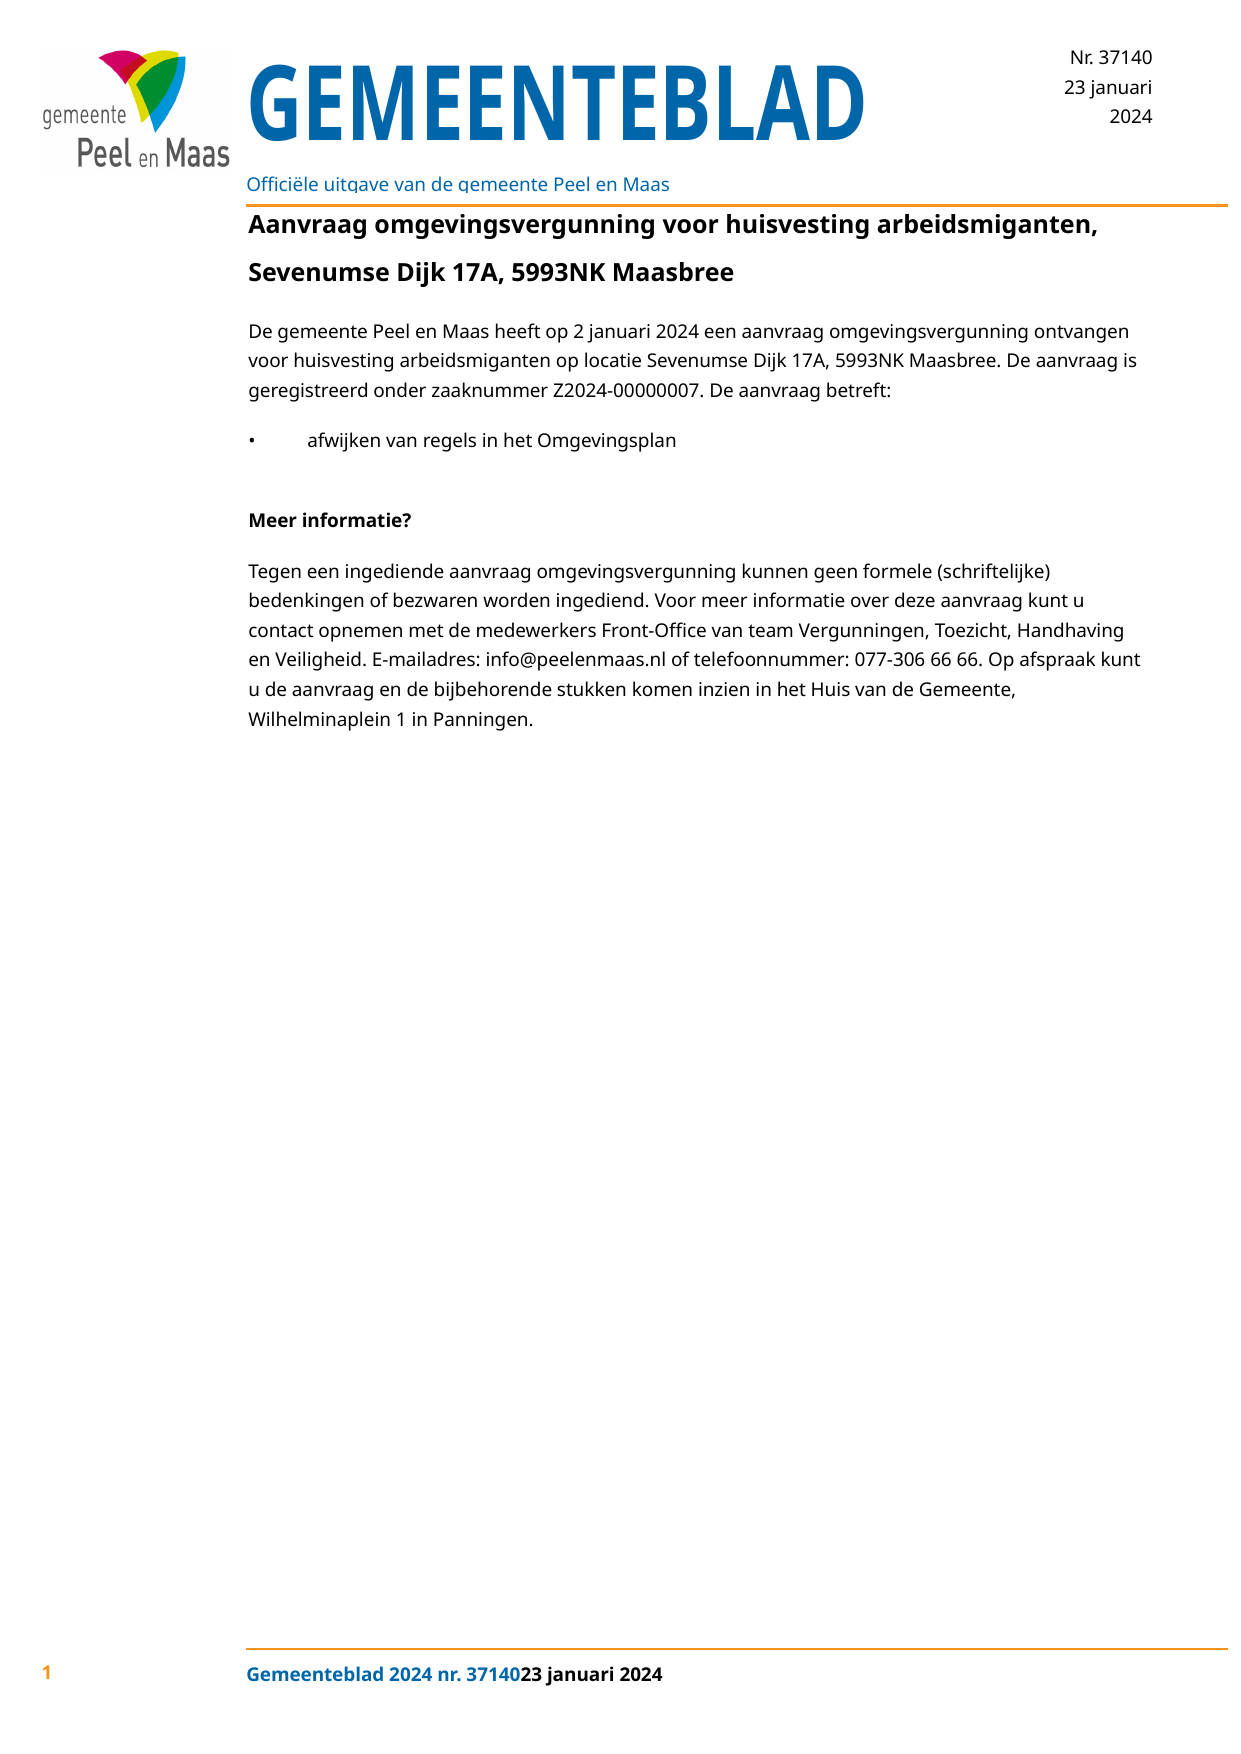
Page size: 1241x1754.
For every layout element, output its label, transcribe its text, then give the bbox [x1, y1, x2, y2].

text Aanvraag omgevingsvergunning voor huisvesting arbeidsmiganten, Sevenumse Dijk 17A, 5993NK Maasbree [248, 207, 1152, 288]
text De gemeente Peel en Maas heeft op 2 januari 2024 een aanvraag omgevingsvergunning ontvangen voor huisvesting arbeidsmiganten op locatie Sevenumse Dijk 17A, 5993NK Maasbree. De aanvraag is geregistreerd onder zaaknummer Z2024-00000007. De aanvraag betreft: [248, 318, 1152, 403]
picture [41, 47, 231, 172]
text Tegen een ingediende aanvraag omgevingsvergunning kunnen geen formele (schriftelijke) bedenkingen of bezwaren worden ingediend. Voor meer informatie over deze aanvraag kunt u contact opnemen met de medewerkers Front-Office van team Vergunningen, Toezicht, Handhaving en Veiligheid. E-mailadres: info@peelenmaas.nl of telefoonnummer: 077-306 66 66. Op afspraak kunt u de aanvraag en de bijbehorende stukken komen inzien in het Huis van de Gemeente, Wilhelminaplein 1 in Panningen. [248, 558, 1152, 732]
text Meer informatie? [248, 507, 1152, 533]
list afwijken van regels in het Omgevingsplan [248, 427, 1152, 453]
